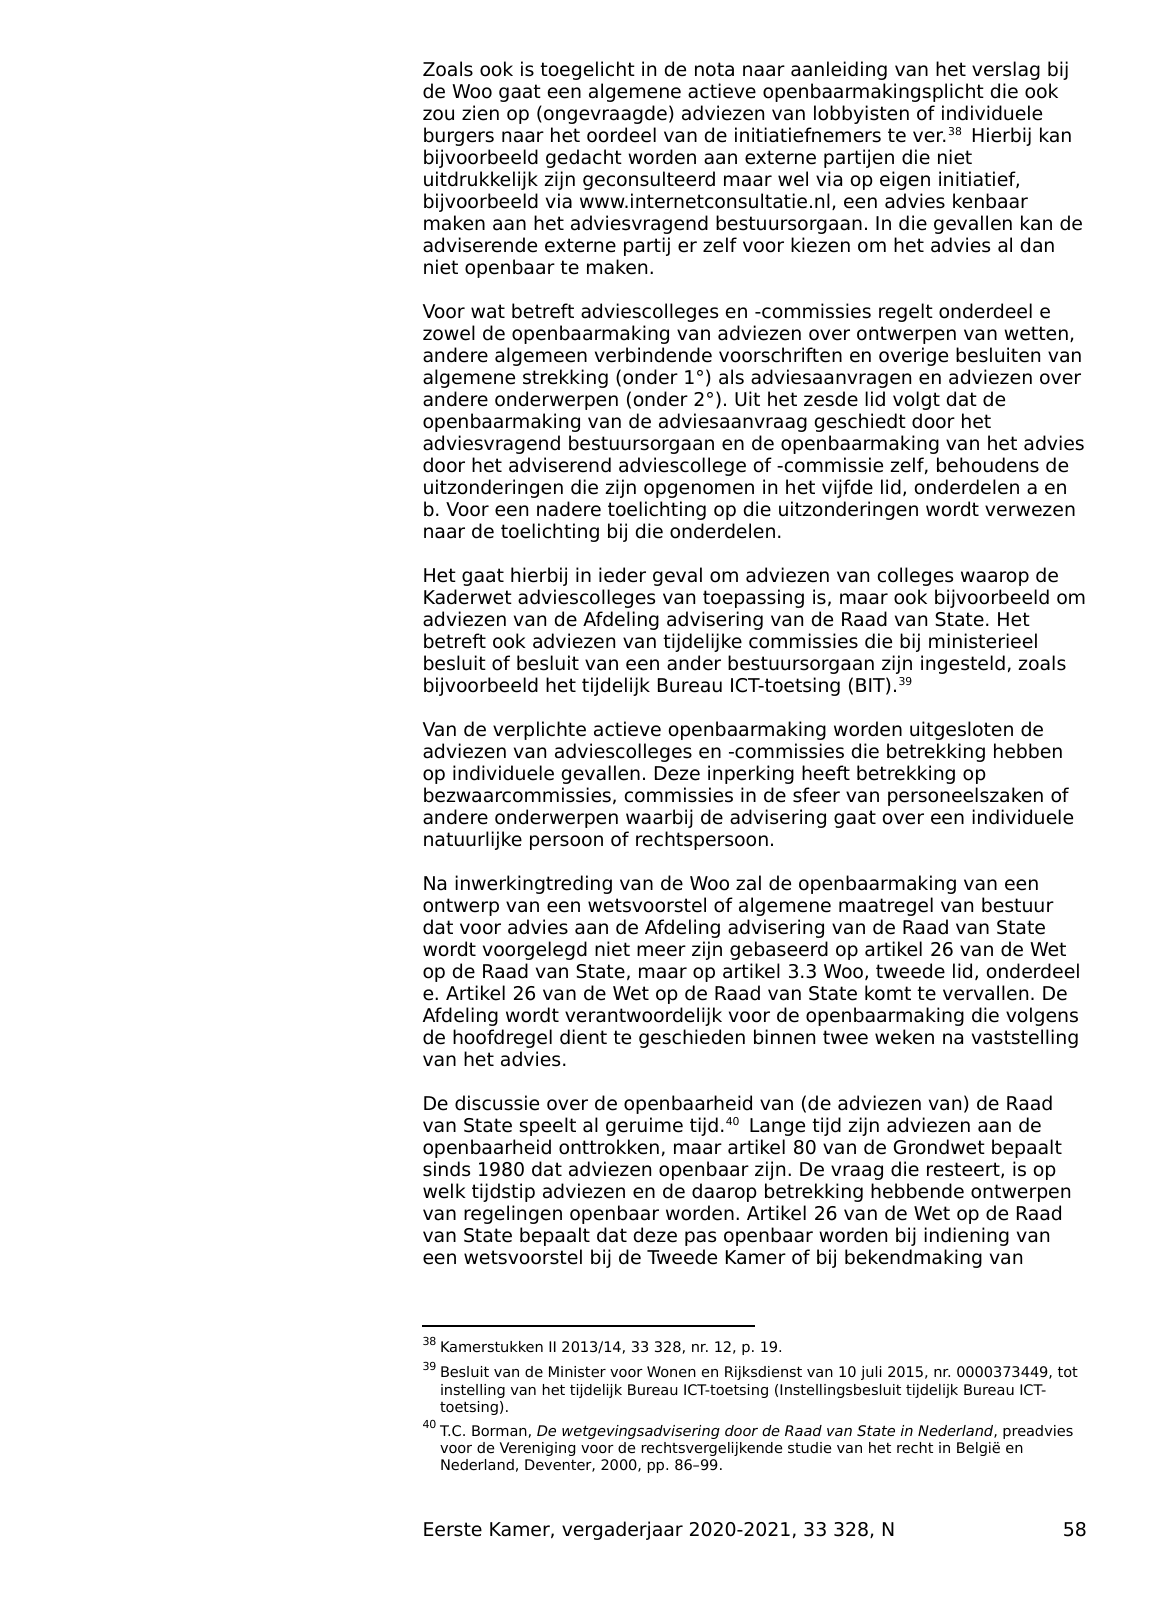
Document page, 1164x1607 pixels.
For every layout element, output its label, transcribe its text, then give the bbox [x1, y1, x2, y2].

text Voor wat betreft adviescolleges en -commissies regelt onderdeel e zowel de openbaarmaking van adviezen over ontwerpen van wetten, andere algemeen verbindende voorschriften en overige besluiten van algemene strekking (onder 1°) als adviesaanvragen en adviezen over andere onderwerpen (onder 2°). Uit het zesde lid volgt dat de openbaarmaking van de adviesaanvraag geschiedt door het adviesvragend bestuursorgaan en de openbaarmaking van het advies door het adviserend adviescollege of -commissie zelf, behoudens de uitzonderingen die zijn opgenomen in het vijfde lid, onderdelen a en b. Voor een nadere toelichting op die uitzonderingen wordt verwezen naar de toelichting bij die onderdelen. [422, 301, 1087, 543]
text Na inwerkingtreding van de Woo zal de openbaarmaking van een ontwerp van een wetsvoorstel of algemene maatregel van bestuur dat voor advies aan de Afdeling advisering van de Raad van State wordt voorgelegd niet meer zijn gebaseerd op artikel 26 van de Wet op de Raad van State, maar op artikel 3.3 Woo, tweede lid, onderdeel e. Artikel 26 van de Wet op de Raad van State komt te vervallen. De Afdeling wordt verantwoordelijk voor de openbaarmaking die volgens de hoofdregel dient te geschieden binnen twee weken na vaststelling van het advies. [422, 873, 1087, 1071]
text Besluit van de Minister voor Wonen en Rijksdienst van 10 juli 2015, nr. 0000373449, tot instelling van het tijdelijk Bureau ICT-toetsing (Instellingsbesluit tijdelijk Bureau ICT-toetsing). [422, 1360, 1087, 1416]
text Van de verplichte actieve openbaarmaking worden uitgesloten de adviezen van adviescolleges en -commissies die betrekking hebben op individuele gevallen. Deze inperking heeft betrekking op bezwaarcommissies, commissies in de sfeer van personeelszaken of andere onderwerpen waarbij de advisering gaat over een individuele natuurlijke persoon of rechtspersoon. [422, 719, 1087, 851]
text T.C. Borman, De wetgevingsadvisering door de Raad van State in Nederland, preadvies voor de Vereniging voor de rechtsvergelijkende studie van het recht in België en Nederland, Deventer, 2000, pp. 86–99. [422, 1418, 1087, 1474]
text De discussie over de openbaarheid van (de adviezen van) de Raad van State speelt al geruime tijd. Lange tijd zijn adviezen aan de openbaarheid onttrokken, maar artikel 80 van de Grondwet bepaalt sinds 1980 dat adviezen openbaar zijn. De vraag die resteert, is op welk tijdstip adviezen en de daarop betrekking hebbende ontwerpen van regelingen openbaar worden. Artikel 26 van de Wet op de Raad van State bepaalt dat deze pas openbaar worden bij indiening van een wetsvoorstel bij de Tweede Kamer of bij bekendmaking van [422, 1093, 1087, 1269]
text Zoals ook is toegelicht in de nota naar aanleiding van het verslag bij de Woo gaat een algemene actieve openbaarmakingsplicht die ook zou zien op (ongevraagde) adviezen van lobbyisten of individuele burgers naar het oordeel van de initiatiefnemers te ver. Hierbij kan bijvoorbeeld gedacht worden aan externe partijen die niet uitdrukkelijk zijn geconsulteerd maar wel via op eigen initiatief, bijvoorbeeld via www.internetconsultatie.nl, een advies kenbaar maken aan het adviesvragend bestuursorgaan. In die gevallen kan de adviserende externe partij er zelf voor kiezen om het advies al dan niet openbaar te maken. [422, 59, 1087, 279]
text Het gaat hierbij in ieder geval om adviezen van colleges waarop de Kaderwet adviescolleges van toepassing is, maar ook bijvoorbeeld om adviezen van de Afdeling advisering van de Raad van State. Het betreft ook adviezen van tijdelijke commissies die bij ministerieel besluit of besluit van een ander bestuursorgaan zijn ingesteld, zoals bijvoorbeeld het tijdelijk Bureau ICT-toetsing (BIT). [422, 565, 1087, 697]
text Kamerstukken II 2013/14, 33 328, nr. 12, p. 19. [422, 1335, 1087, 1357]
